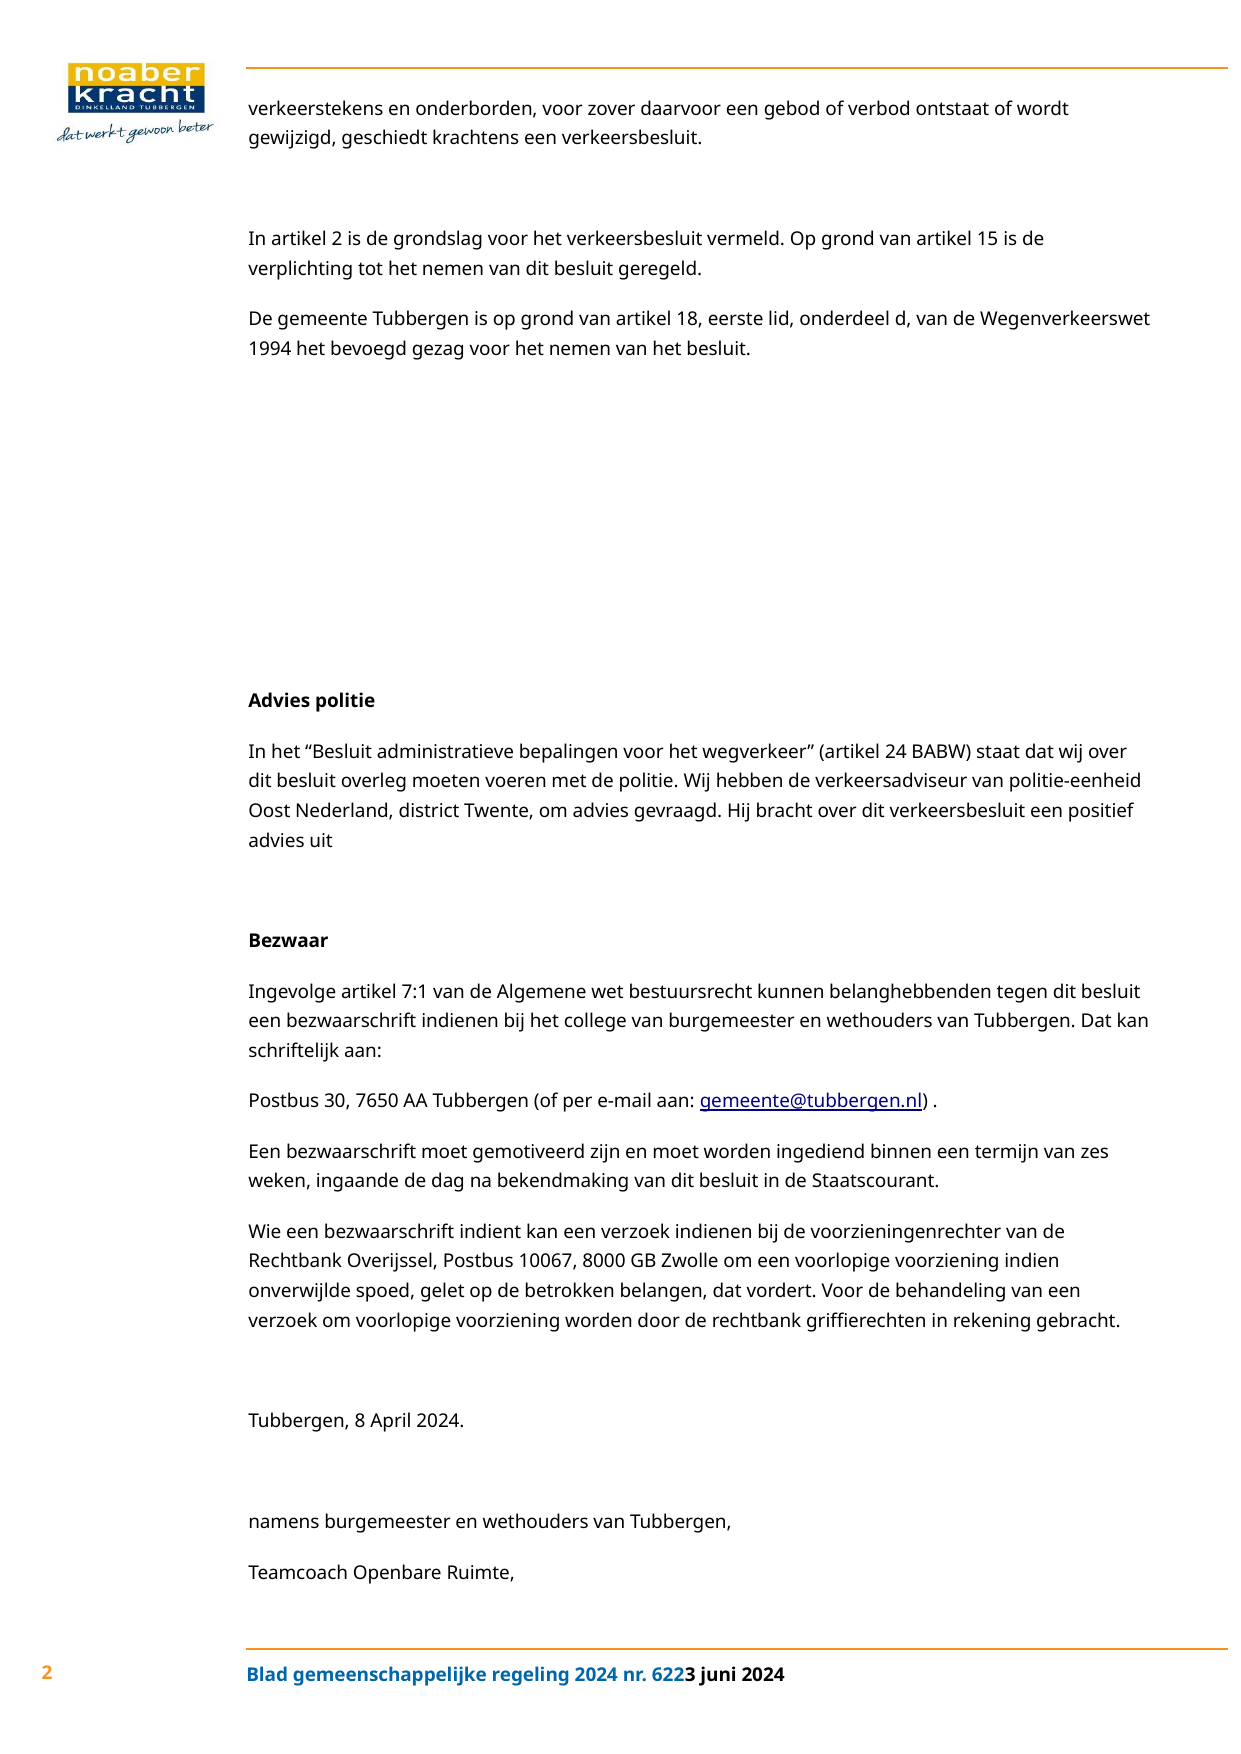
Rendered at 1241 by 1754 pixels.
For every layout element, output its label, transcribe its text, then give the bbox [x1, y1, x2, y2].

text Tubbergen, 8 April 2024. [248, 1408, 1152, 1433]
picture [41, 47, 231, 172]
text Wie een bezwaarschrift indient kan een verzoek indienen bij de voorzieningenrechter van de Rechtbank Overijssel, Postbus 10067, 8000 GB Zwolle om een voorlopige voorziening indien onverwijlde spoed, gelet op de betrokken belangen, dat vordert. Voor de behandeling van een verzoek om voorlopige voorziening worden door de rechtbank griffierechten in rekening gebracht. [248, 1218, 1152, 1333]
text Teamcoach Openbare Ruimte, [248, 1559, 1152, 1585]
text verkeerstekens en onderborden, voor zover daarvoor een gebod of verbod ontstaat of wordt gewijzigd, geschiedt krachtens een verkeersbesluit. [248, 95, 1152, 150]
text namens burgemeester en wethouders van Tubbergen, [248, 1508, 1152, 1534]
text In artikel 2 is de grondslag voor het verkeersbesluit vermeld. Op grond van artikel 15 is de verplichting tot het nemen van dit besluit geregeld. [248, 225, 1152, 281]
text De gemeente Tubbergen is op grond van artikel 18, eerste lid, onderdeel d, van de Wegenverkeerswet 1994 het bevoegd gezag voor het nemen van het besluit. [248, 305, 1152, 361]
text Advies politie [248, 688, 1152, 713]
text Bezwaar [248, 928, 1152, 953]
text Ingevolge artikel 7:1 van de Algemene wet bestuursrecht kunnen belanghebbenden tegen dit besluit een bezwaarschrift indienen bij het college van burgemeester en wethouders van Tubbergen. Dat kan schriftelijk aan: [248, 978, 1152, 1063]
text Postbus 30, 7650 AA Tubbergen (of per e-mail aan: gemeente@tubbergen.nl) . [248, 1088, 1152, 1113]
text In het “Besluit administratieve bepalingen voor het wegverkeer” (artikel 24 BABW) staat dat wij over dit besluit overleg moeten voeren met de politie. Wij hebben de verkeersadviseur van politie-eenheid Oost Nederland, district Twente, om advies gevraagd. Hij bracht over dit verkeersbesluit een positief advies uit [248, 738, 1152, 853]
text Een bezwaarschrift moet gemotiveerd zijn en moet worden ingediend binnen een termijn van zes weken, ingaande de dag na bekendmaking van dit besluit in de Staatscourant. [248, 1138, 1152, 1193]
